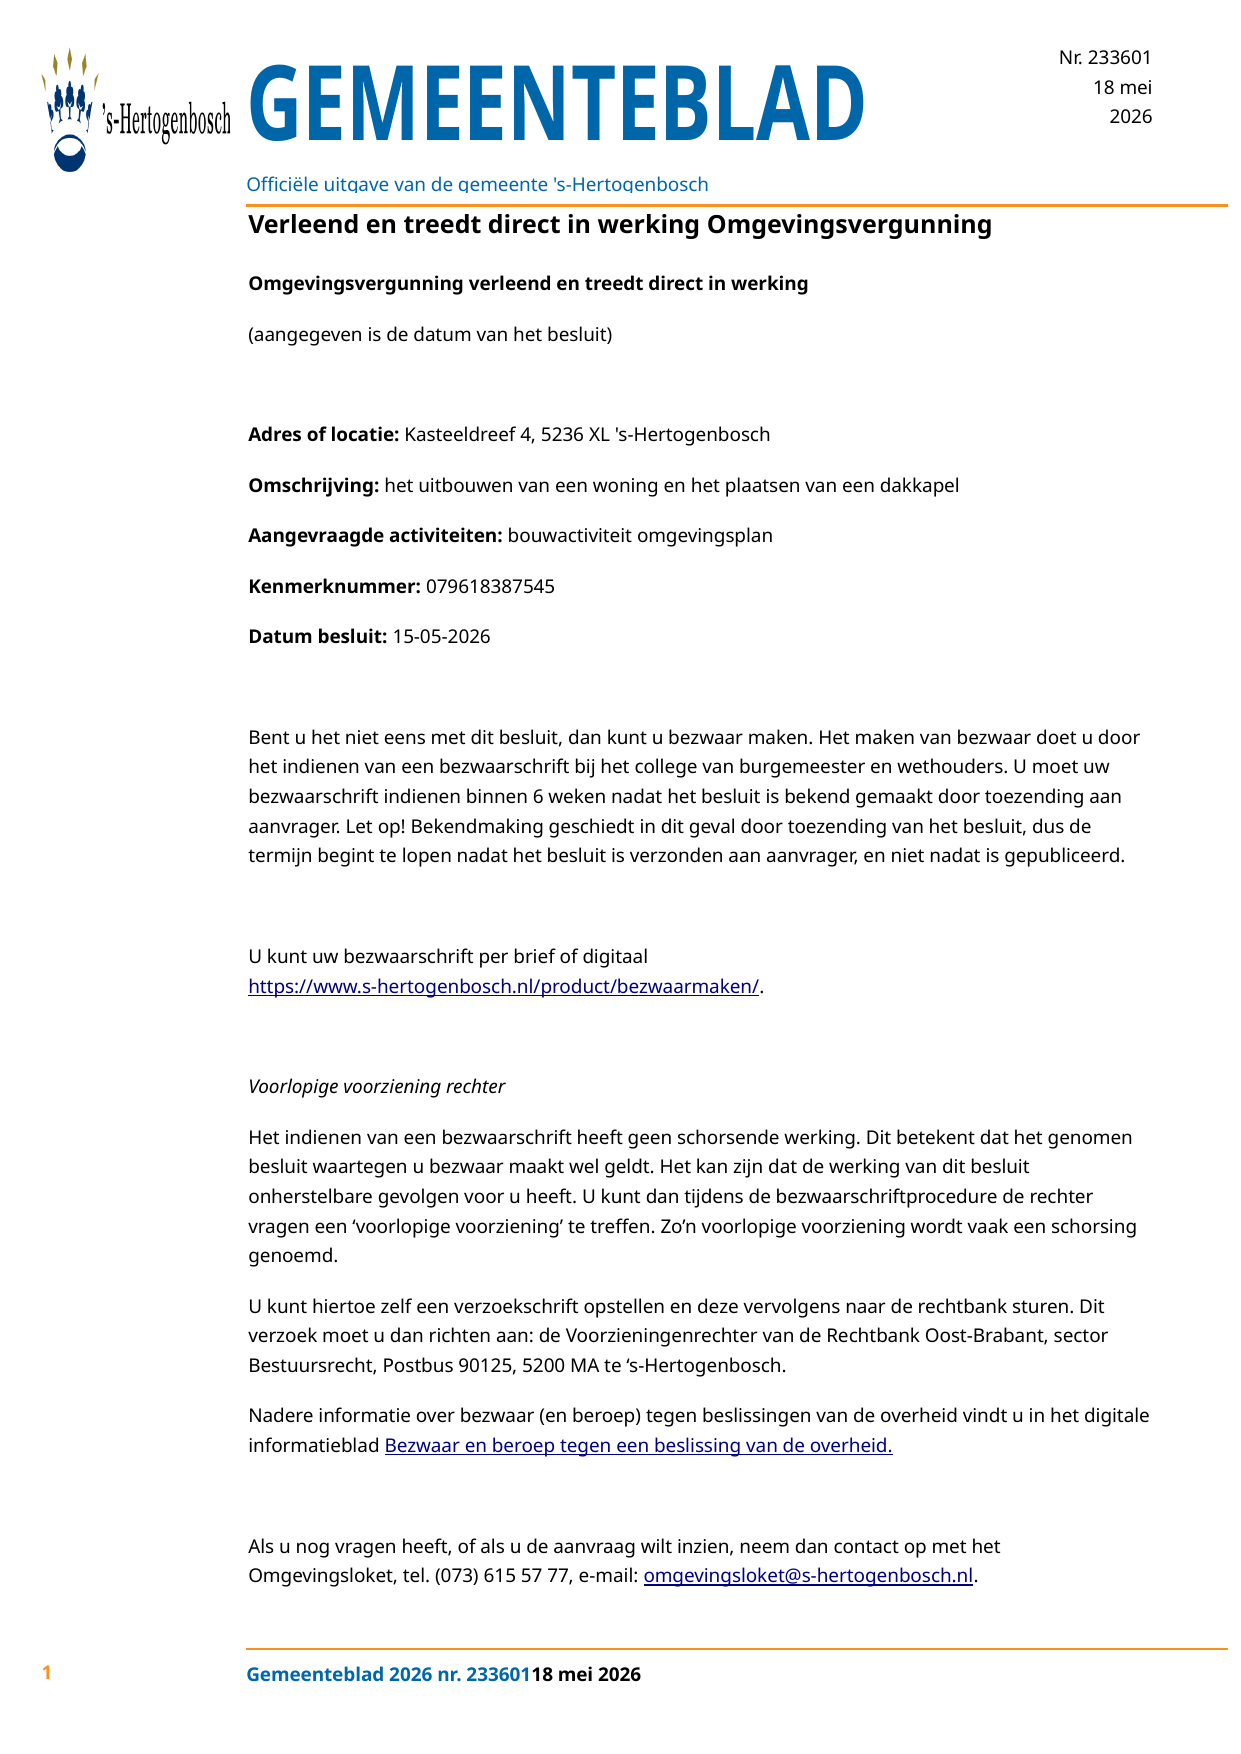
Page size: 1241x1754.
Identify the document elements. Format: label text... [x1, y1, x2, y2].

text (aangegeven is de datum van het besluit) [248, 321, 1152, 346]
text Omgevingsvergunning verleend en treedt direct in werking [248, 270, 1152, 296]
text Voorlopige voorziening rechter [248, 1074, 1152, 1099]
text Bent u het niet eens met dit besluit, dan kunt u bezwaar maken. Het maken van bezwaar doet u door het indienen van een bezwaarschrift bij het college van burgemeester en wethouders. U moet uw bezwaarschrift indienen binnen 6 weken nadat het besluit is bekend gemaakt door toezending aan aanvrager. Let op! Bekendmaking geschiedt in dit geval door toezending van het besluit, dus de termijn begint te lopen nadat het besluit is verzonden aan aanvrager, en niet nadat is gepubliceerd. [248, 724, 1152, 868]
text Aangevraagde activiteiten: bouwactiviteit omgevingsplan [248, 522, 1152, 548]
text Datum besluit: 15-05-2026 [248, 623, 1152, 649]
text Adres of locatie: Kasteeldreef 4, 5236 XL 's-Hertogenbosch [248, 422, 1152, 447]
text Verleend en treedt direct in werking Omgevingsvergunning [248, 207, 1152, 241]
text Nadere informatie over bezwaar (en beroep) tegen beslissingen van de overheid vindt u in het digitale informatieblad Bezwaar en beroep tegen een beslissing van de overheid. [248, 1402, 1152, 1458]
text Kenmerknummer: 079618387545 [248, 573, 1152, 598]
text Het indienen van een bezwaarschrift heeft geen schorsende werking. Dit betekent dat het genomen besluit waartegen u bezwaar maakt wel geldt. Het kan zijn dat de werking van dit besluit onherstelbare gevolgen voor u heeft. U kunt dan tijdens de bezwaarschriftprocedure de rechter vragen een ‘voorlopige voorziening’ te treffen. Zo’n voorlopige voorziening wordt vaak een schorsing genoemd. [248, 1124, 1152, 1268]
picture [41, 47, 231, 172]
text U kunt hiertoe zelf een verzoekschrift opstellen en deze vervolgens naar de rechtbank sturen. Dit verzoek moet u dan richten aan: de Voorzieningenrechter van de Rechtbank Oost-Brabant, sector Bestuursrecht, Postbus 90125, 5200 MA te ‘s-Hertogenbosch. [248, 1293, 1152, 1378]
text Omschrijving: het uitbouwen van een woning en het plaatsen van een dakkapel [248, 472, 1152, 498]
text U kunt uw bezwaarschrift per brief of digitaal https://www.s-hertogenbosch.nl/product/bezwaarmaken/. [248, 943, 1152, 998]
text Als u nog vragen heeft, of als u de aanvraag wilt inzien, neem dan contact op met het Omgevingsloket, tel. (073) 615 57 77, e-mail: omgevingsloket@s-hertogenbosch.nl. [248, 1533, 1152, 1588]
